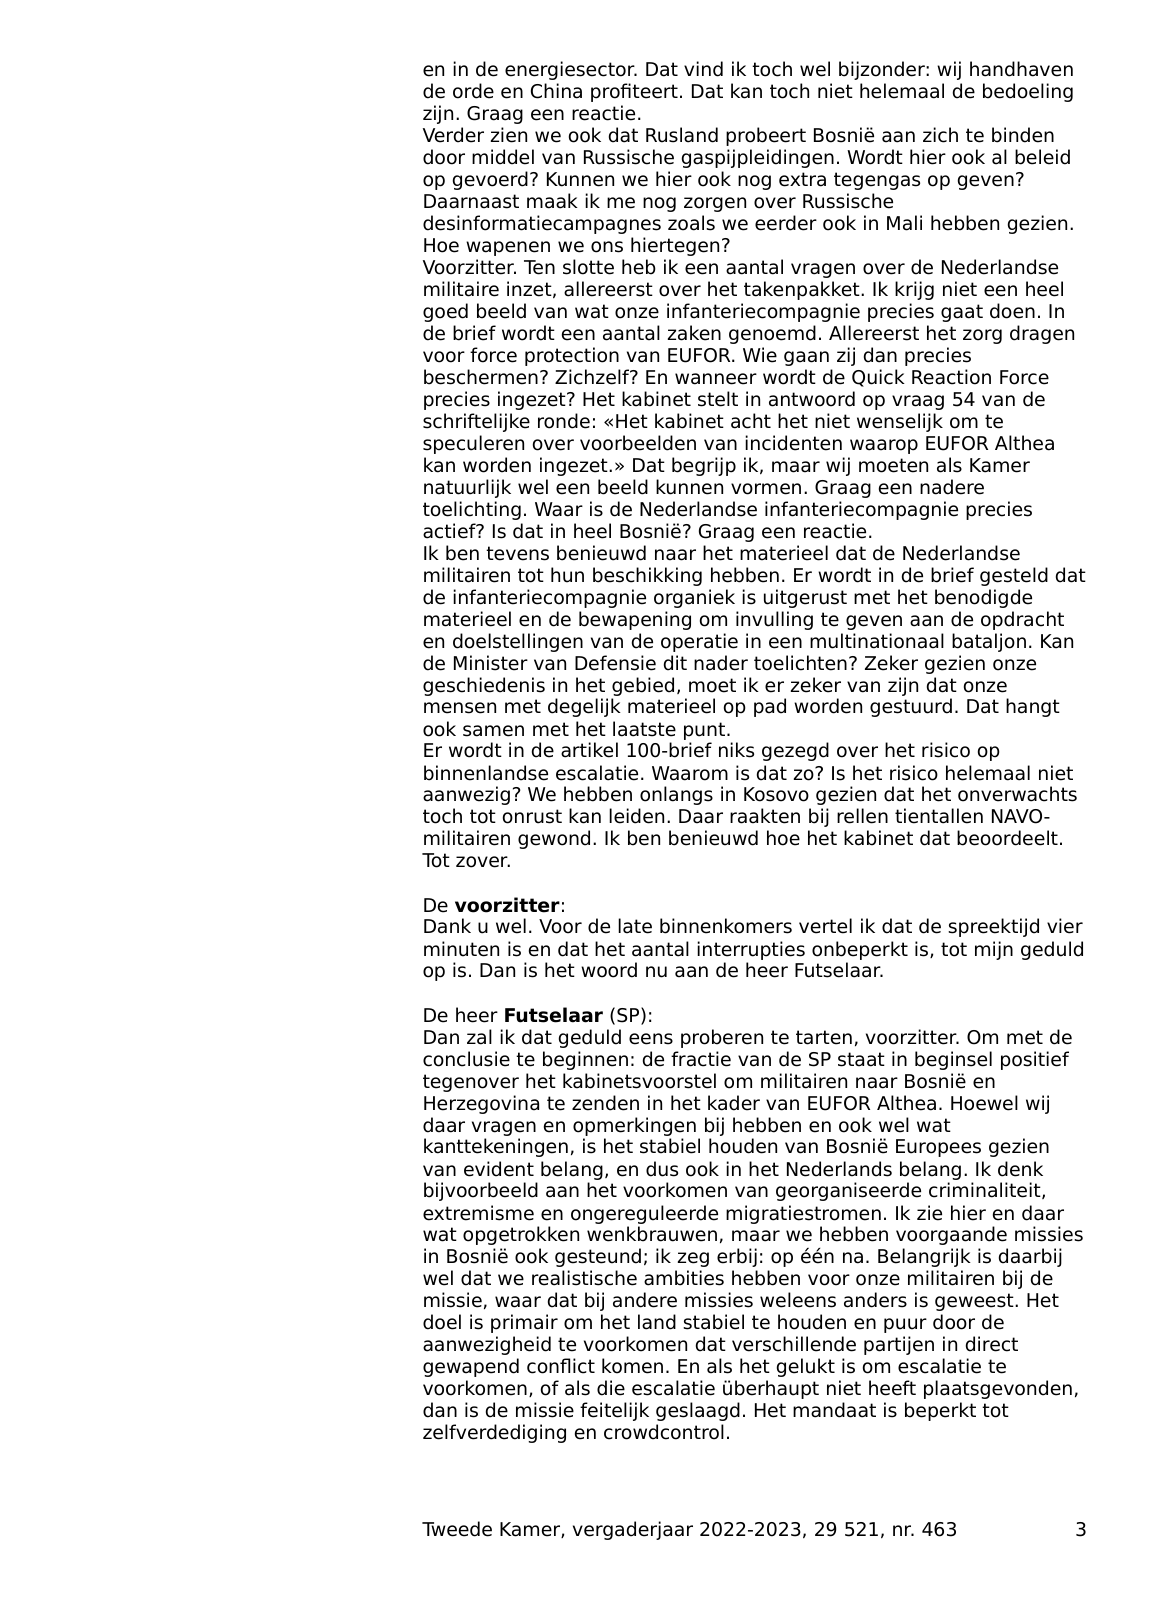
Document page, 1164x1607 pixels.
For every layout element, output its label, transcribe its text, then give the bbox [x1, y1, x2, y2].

text Dank u wel. Voor de late binnenkomers vertel ik dat de spreektijd vier minuten is en dat het aantal interrupties onbeperkt is, tot mijn geduld op is. Dan is het woord nu aan de heer Futselaar. [422, 916, 1087, 982]
text en in de energiesector. Dat vind ik toch wel bijzonder: wij handhaven de orde en China profiteert. Dat kan toch niet helemaal de bedoeling zijn. Graag een reactie. [422, 59, 1087, 125]
text Ik ben tevens benieuwd naar het materieel dat de Nederlandse militairen tot hun beschikking hebben. Er wordt in de brief gesteld dat de infanteriecompagnie organiek is uitgerust met het benodigde materieel en de bewapening om invulling te geven aan de opdracht en doelstellingen van de operatie in een multinationaal bataljon. Kan de Minister van Defensie dit nader toelichten? Zeker gezien onze geschiedenis in het gebied, moet ik er zeker van zijn dat onze mensen met degelijk materieel op pad worden gestuurd. Dat hangt ook samen met het laatste punt. [422, 543, 1087, 740]
text Tot zover. [422, 850, 1087, 872]
text Verder zien we ook dat Rusland probeert Bosnië aan zich te binden door middel van Russische gaspijpleidingen. Wordt hier ook al beleid op gevoerd? Kunnen we hier ook nog extra tegengas op geven? Daarnaast maak ik me nog zorgen over Russische desinformatiecampagnes zoals we eerder ook in Mali hebben gezien. Hoe wapenen we ons hiertegen? [422, 125, 1087, 257]
text De heer Futselaar (SP): [422, 1004, 1087, 1027]
text Voorzitter. Ten slotte heb ik een aantal vragen over de Nederlandse militaire inzet, allereerst over het takenpakket. Ik krijg niet een heel goed beeld van wat onze infanteriecompagnie precies gaat doen. In de brief wordt een aantal zaken genoemd. Allereerst het zorg dragen voor force protection van EUFOR. Wie gaan zij dan precies beschermen? Zichzelf? En wanneer wordt de Quick Reaction Force precies ingezet? Het kabinet stelt in antwoord op vraag 54 van de schriftelijke ronde: «Het kabinet acht het niet wenselijk om te speculeren over voorbeelden van incidenten waarop EUFOR Althea kan worden ingezet.» Dat begrijp ik, maar wij moeten als Kamer natuurlijk wel een beeld kunnen vormen. Graag een nadere toelichting. Waar is de Nederlandse infanteriecompagnie precies actief? Is dat in heel Bosnië? Graag een reactie. [422, 257, 1087, 543]
text Er wordt in de artikel 100-brief niks gezegd over het risico op binnenlandse escalatie. Waarom is dat zo? Is het risico helemaal niet aanwezig? We hebben onlangs in Kosovo gezien dat het onverwachts toch tot onrust kan leiden. Daar raakten bij rellen tientallen NAVO-militairen gewond. Ik ben benieuwd hoe het kabinet dat beoordeelt. [422, 740, 1087, 850]
text Dan zal ik dat geduld eens proberen te tarten, voorzitter. Om met de conclusie te beginnen: de fractie van de SP staat in beginsel positief tegenover het kabinetsvoorstel om militairen naar Bosnië en Herzegovina te zenden in het kader van EUFOR Althea. Hoewel wij daar vragen en opmerkingen bij hebben en ook wel wat kanttekeningen, is het stabiel houden van Bosnië Europees gezien van evident belang, en dus ook in het Nederlands belang. Ik denk bijvoorbeeld aan het voorkomen van georganiseerde criminaliteit, extremisme en ongereguleerde migratiestromen. Ik zie hier en daar wat opgetrokken wenkbrauwen, maar we hebben voorgaande missies in Bosnië ook gesteund; ik zeg erbij: op één na. Belangrijk is daarbij wel dat we realistische ambities hebben voor onze militairen bij de missie, waar dat bij andere missies weleens anders is geweest. Het doel is primair om het land stabiel te houden en puur door de aanwezigheid te voorkomen dat verschillende partijen in direct gewapend conflict komen. En als het gelukt is om escalatie te voorkomen, of als die escalatie überhaupt niet heeft plaatsgevonden, dan is de missie feitelijk geslaagd. Het mandaat is beperkt tot zelfverdediging en crowdcontrol. [422, 1027, 1087, 1444]
text De voorzitter: [422, 894, 1087, 916]
